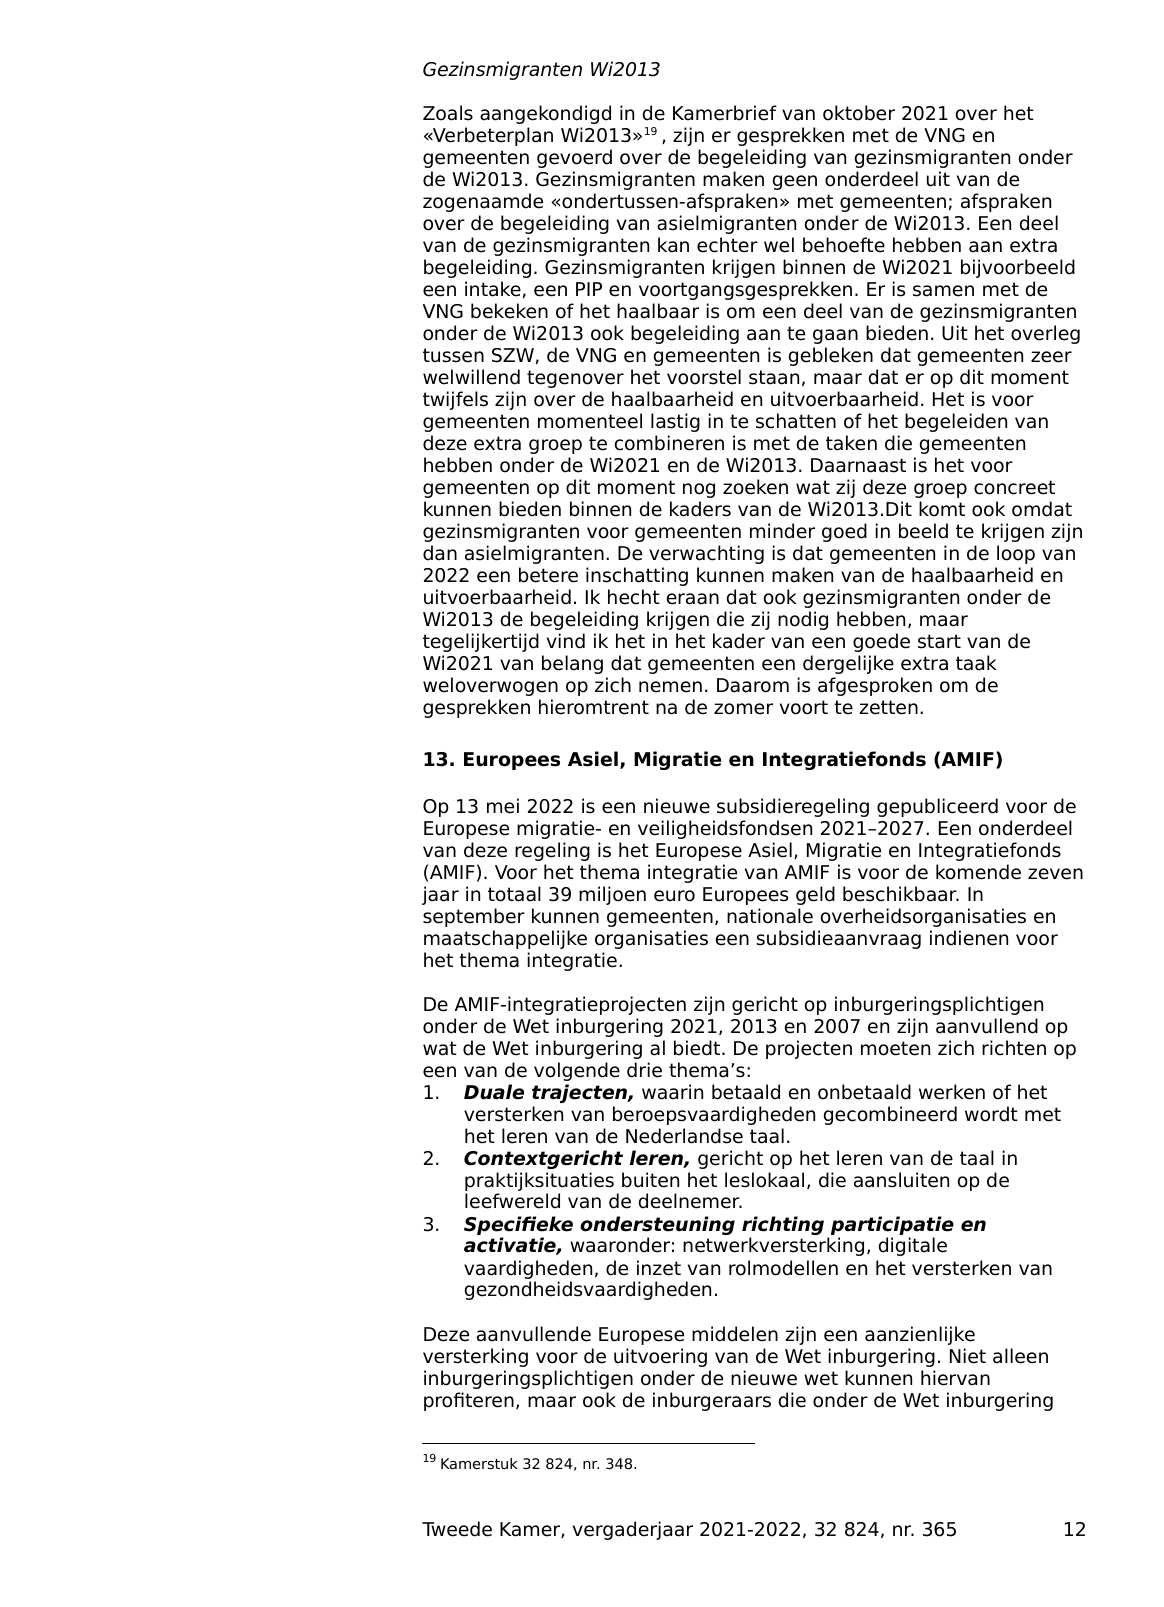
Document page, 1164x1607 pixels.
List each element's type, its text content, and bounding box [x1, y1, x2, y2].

text Zoals aangekondigd in de Kamerbrief van oktober 2021 over het «Verbeterplan Wi2013», zijn er gesprekken met de VNG en gemeenten gevoerd over de begeleiding van gezinsmigranten onder de Wi2013. Gezinsmigranten maken geen onderdeel uit van de zogenaamde «ondertussen-afspraken» met gemeenten; afspraken over de begeleiding van asielmigranten onder de Wi2013. Een deel van de gezinsmigranten kan echter wel behoefte hebben aan extra begeleiding. Gezinsmigranten krijgen binnen de Wi2021 bijvoorbeeld een intake, een PIP en voortgangsgesprekken. Er is samen met de VNG bekeken of het haalbaar is om een deel van de gezinsmigranten onder de Wi2013 ook begeleiding aan te gaan bieden. Uit het overleg tussen SZW, de VNG en gemeenten is gebleken dat gemeenten zeer welwillend tegenover het voorstel staan, maar dat er op dit moment twijfels zijn over de haalbaarheid en uitvoerbaarheid. Het is voor gemeenten momenteel lastig in te schatten of het begeleiden van deze extra groep te combineren is met de taken die gemeenten hebben onder de Wi2021 en de Wi2013. Daarnaast is het voor gemeenten op dit moment nog zoeken wat zij deze groep concreet kunnen bieden binnen de kaders van de Wi2013.Dit komt ook omdat gezinsmigranten voor gemeenten minder goed in beeld te krijgen zijn dan asielmigranten. De verwachting is dat gemeenten in de loop van 2022 een betere inschatting kunnen maken van de haalbaarheid en uitvoerbaarheid. Ik hecht eraan dat ook gezinsmigranten onder de Wi2013 de begeleiding krijgen die zij nodig hebben, maar tegelijkertijd vind ik het in het kader van een goede start van de Wi2021 van belang dat gemeenten een dergelijke extra taak weloverwogen op zich nemen. Daarom is afgesproken om de gesprekken hieromtrent na de zomer voort te zetten. [422, 103, 1087, 719]
subtitle 13. Europees Asiel, Migratie en Integratiefonds (AMIF) [422, 749, 1087, 771]
text Kamerstuk 32 824, nr. 348. [422, 1452, 1087, 1474]
text Deze aanvullende Europese middelen zijn een aanzienlijke versterking voor de uitvoering van de Wet inburgering. Niet alleen inburgeringsplichtigen onder de nieuwe wet kunnen hiervan profiteren, maar ook de inburgeraars die onder de Wet inburgering [422, 1323, 1087, 1411]
text 2. Contextgericht leren, gericht op het leren van de taal in praktijksituaties buiten het leslokaal, die aansluiten op de leefwereld van de deelnemer. [422, 1147, 1087, 1213]
text De AMIF-integratieprojecten zijn gericht op inburgeringsplichtigen onder de Wet inburgering 2021, 2013 en 2007 en zijn aanvullend op wat de Wet inburgering al biedt. De projecten moeten zich richten op een van de volgende drie thema’s: [422, 994, 1087, 1082]
text Op 13 mei 2022 is een nieuwe subsidieregeling gepubliceerd voor de Europese migratie- en veiligheidsfondsen 2021–2027. Een onderdeel van deze regeling is het Europese Asiel, Migratie en Integratiefonds (AMIF). Voor het thema integratie van AMIF is voor de komende zeven jaar in totaal 39 miljoen euro Europees geld beschikbaar. In september kunnen gemeenten, nationale overheidsorganisaties en maatschappelijke organisaties een subsidieaanvraag indienen voor het thema integratie. [422, 796, 1087, 971]
text 1. Duale trajecten, waarin betaald en onbetaald werken of het versterken van beroepsvaardigheden gecombineerd wordt met het leren van de Nederlandse taal. [422, 1082, 1087, 1147]
text 3. Specifieke ondersteuning richting participatie en activatie, waaronder: netwerkversterking, digitale vaardigheden, de inzet van rolmodellen en het versterken van gezondheidsvaardigheden. [422, 1213, 1087, 1301]
subtitle Gezinsmigranten Wi2013 [422, 59, 1087, 81]
